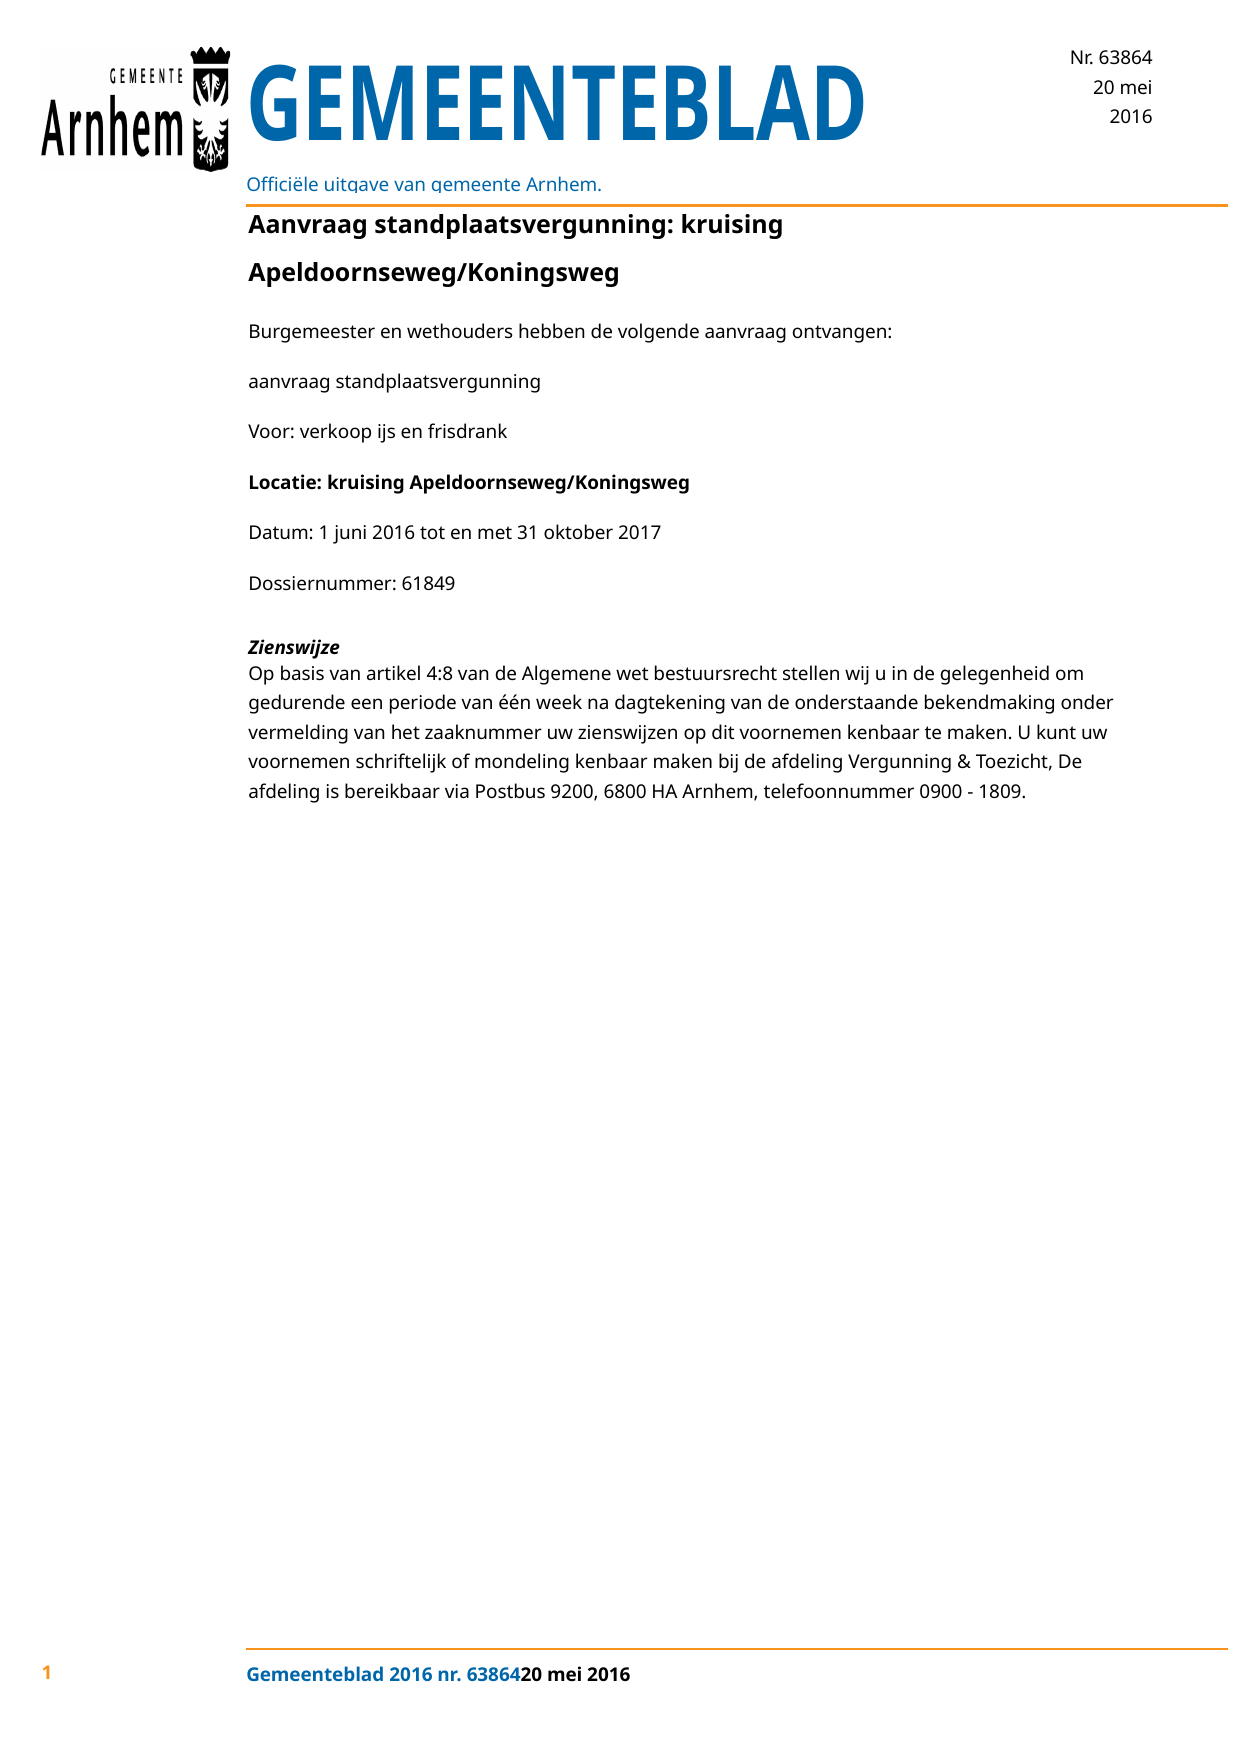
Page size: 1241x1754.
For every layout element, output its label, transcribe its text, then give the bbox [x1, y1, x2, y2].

text Aanvraag standplaatsvergunning: kruising Apeldoornseweg/Koningsweg [248, 207, 1152, 288]
text Locatie: kruising Apeldoornseweg/Koningsweg [248, 469, 1152, 495]
text aanvraag standplaatsvergunning [248, 368, 1152, 394]
text Op basis van artikel 4:8 van de Algemene wet bestuursrecht stellen wij u in de gelegenheid om gedurende een periode van één week na dagtekening van de onderstaande bekendmaking onder vermelding van het zaaknummer uw zienswijzen op dit voornemen kenbaar te maken. U kunt uw voornemen schriftelijk of mondeling kenbaar maken bij de afdeling Vergunning & Toezicht, De afdeling is bereikbaar via Postbus 9200, 6800 HA Arnhem, telefoonnummer 0900 - 1809. [248, 660, 1152, 804]
text Zienswijze [248, 634, 1152, 660]
picture [41, 47, 231, 172]
text Burgemeester en wethouders hebben de volgende aanvraag ontvangen: [248, 318, 1152, 344]
text Datum: 1 juni 2016 tot en met 31 oktober 2017 [248, 519, 1152, 545]
text Voor: verkoop ijs en frisdrank [248, 419, 1152, 444]
text Dossiernummer: 61849 [248, 570, 1152, 596]
